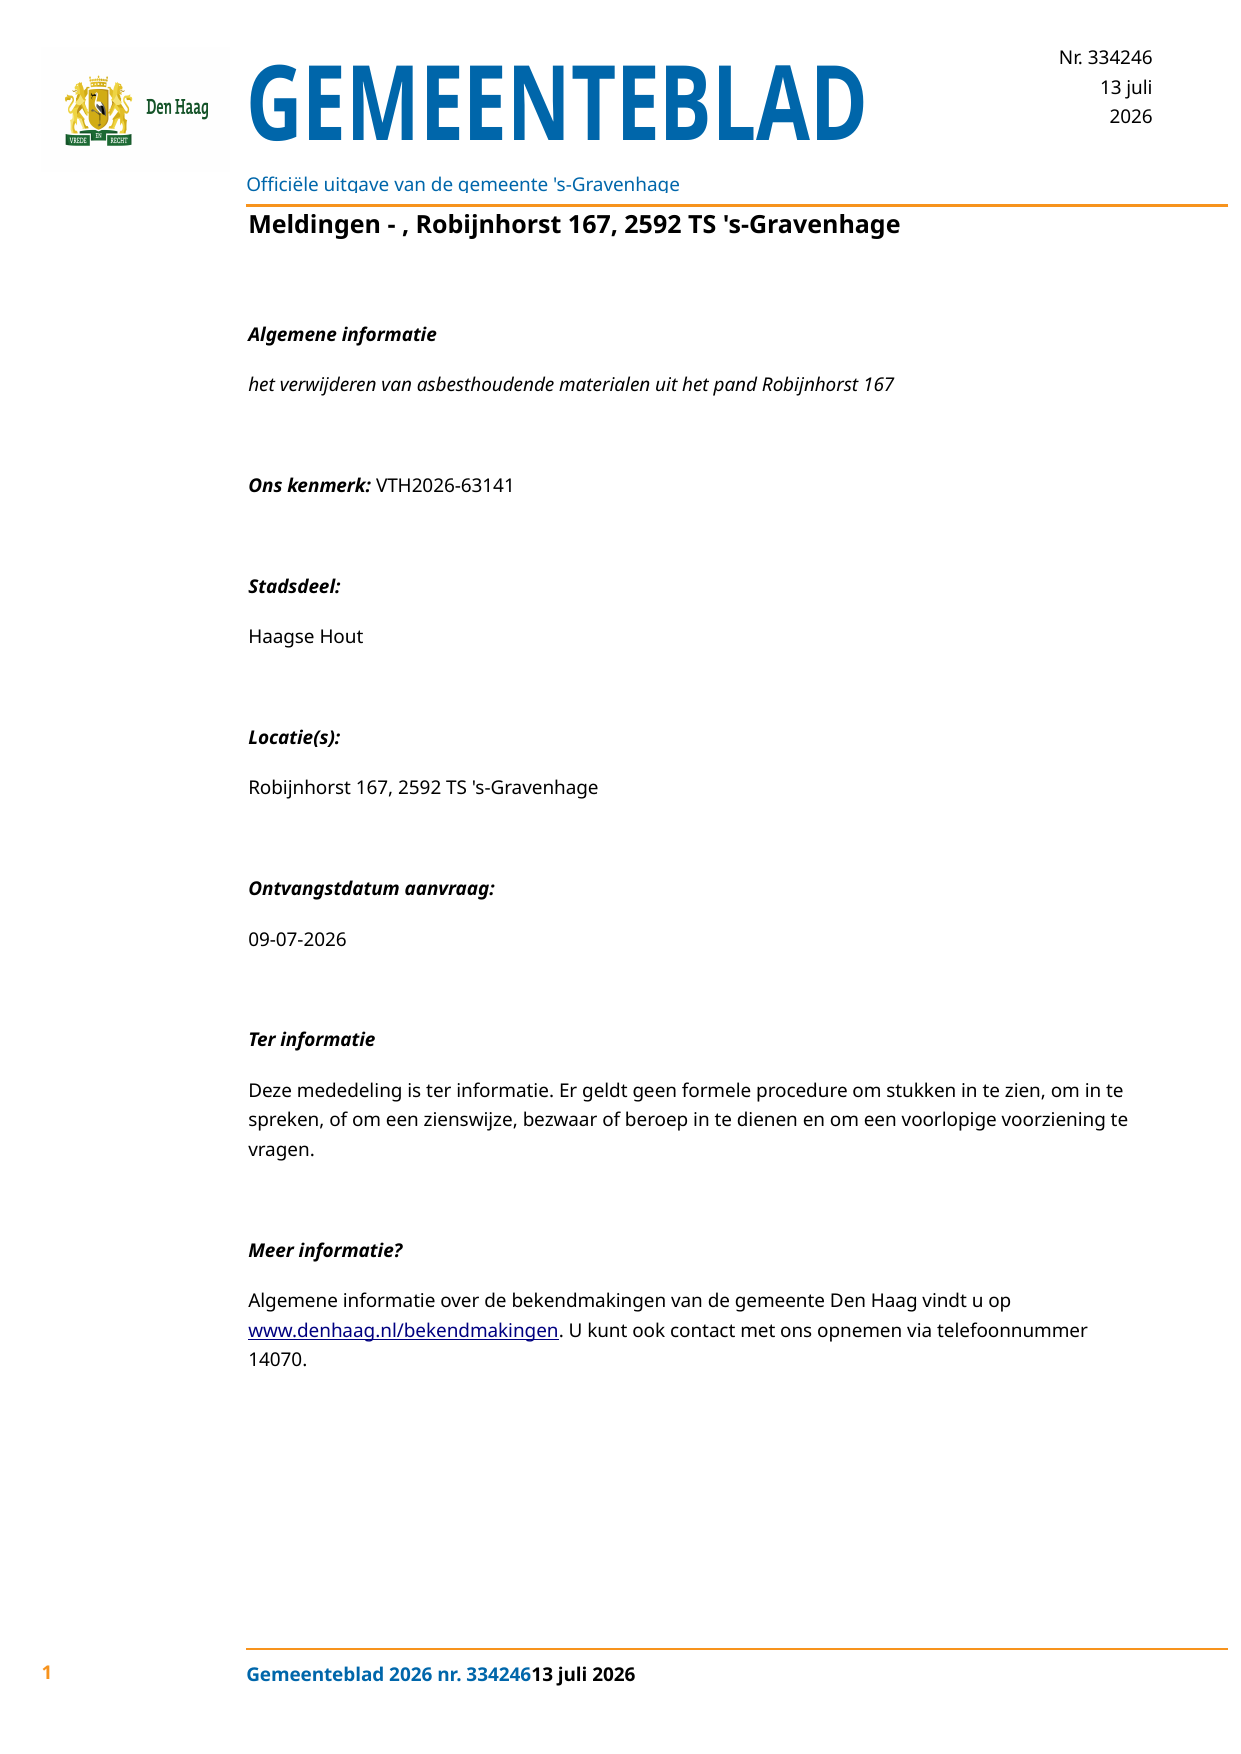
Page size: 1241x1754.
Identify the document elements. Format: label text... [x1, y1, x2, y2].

picture [41, 47, 231, 172]
text Stadsdeel: [248, 573, 1152, 598]
text Ter informatie [248, 1027, 1152, 1052]
text Locatie(s): [248, 724, 1152, 750]
text 09-07-2026 [248, 926, 1152, 951]
text Ontvangstdatum aanvraag: [248, 875, 1152, 901]
text Robijnhorst 167, 2592 TS 's-Gravenhage [248, 774, 1152, 800]
text het verwijderen van asbesthoudende materialen uit het pand Robijnhorst 167 [248, 371, 1152, 397]
text Algemene informatie [248, 321, 1152, 346]
text Algemene informatie over de bekendmakingen van de gemeente Den Haag vindt u op www.denhaag.nl/bekendmakingen. U kunt ook contact met ons opnemen via telefoonnummer 14070. [248, 1287, 1152, 1372]
text Meer informatie? [248, 1237, 1152, 1263]
text Deze mededeling is ter informatie. Er geldt geen formele procedure om stukken in te zien, om in te spreken, of om een zienswijze, bezwaar of beroep in te dienen en om een voorlopige voorziening te vragen. [248, 1077, 1152, 1162]
text Haagse Hout [248, 623, 1152, 649]
text Ons kenmerk: VTH2026-63141 [248, 472, 1152, 498]
text Meldingen - , Robijnhorst 167, 2592 TS 's-Gravenhage [248, 207, 1152, 241]
